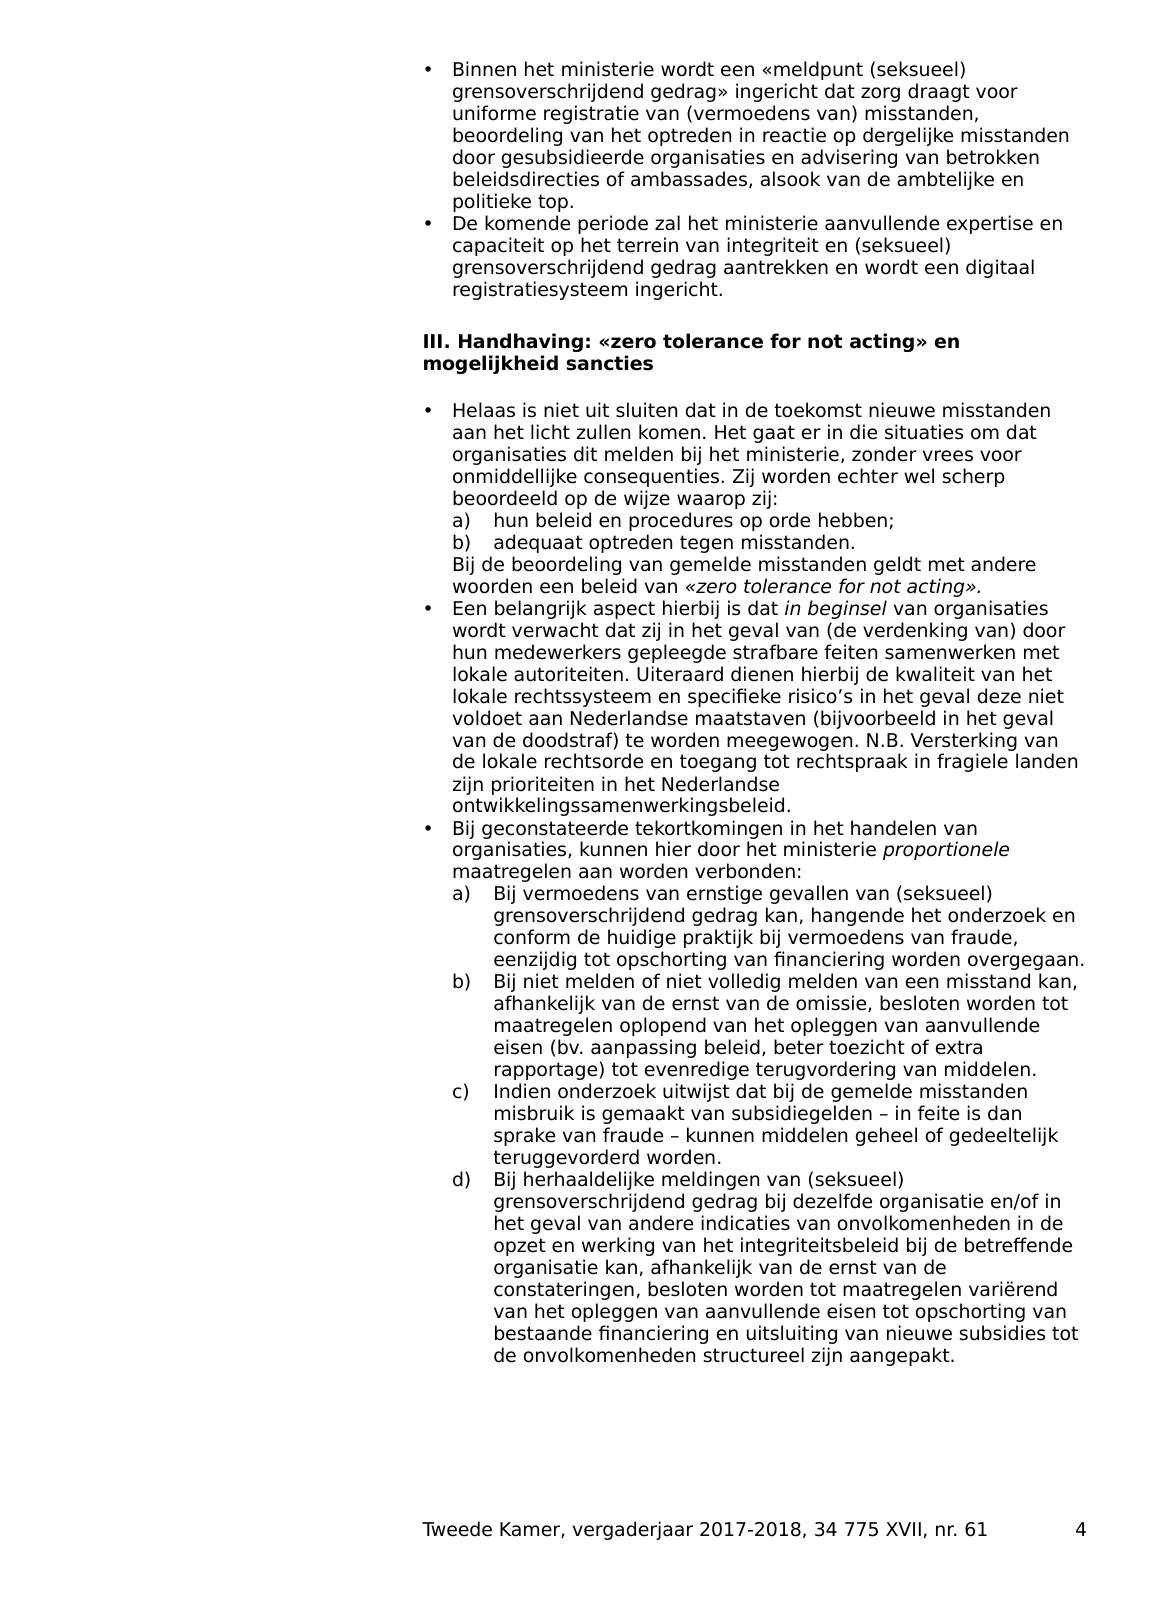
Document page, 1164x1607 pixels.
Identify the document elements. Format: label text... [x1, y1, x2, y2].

text • De komende periode zal het ministerie aanvullende expertise en capaciteit op het terrein van integriteit en (seksueel) grensoverschrijdend gedrag aantrekken en wordt een digitaal registratiesysteem ingericht. [422, 213, 1087, 301]
text b) Bij niet melden of niet volledig melden van een misstand kan, afhankelijk van de ernst van de omissie, besloten worden tot maatregelen oplopend van het opleggen van aanvullende eisen (bv. aanpassing beleid, beter toezicht of extra rapportage) tot evenredige terugvordering van middelen. [452, 971, 1087, 1081]
text b) adequaat optreden tegen misstanden. [452, 532, 1087, 554]
text Bij de beoordeling van gemelde misstanden geldt met andere woorden een beleid van «zero tolerance for not acting». [452, 554, 1087, 598]
text • Binnen het ministerie wordt een «meldpunt (seksueel) grensoverschrijdend gedrag» ingericht dat zorg draagt voor uniforme registratie van (vermoedens van) misstanden, beoordeling van het optreden in reactie op dergelijke misstanden door gesubsidieerde organisaties en advisering van betrokken beleidsdirecties of ambassades, alsook van de ambtelijke en politieke top. [422, 59, 1087, 213]
text • Een belangrijk aspect hierbij is dat in beginsel van organisaties wordt verwacht dat zij in het geval van (de verdenking van) door hun medewerkers gepleegde strafbare feiten samenwerken met lokale autoriteiten. Uiteraard dienen hierbij de kwaliteit van het lokale rechtssysteem en specifieke risico’s in het geval deze niet voldoet aan Nederlandse maatstaven (bijvoorbeeld in het geval van de doodstraf) te worden meegewogen. N.B. Versterking van de lokale rechtsorde en toegang tot rechtspraak in fragiele landen zijn prioriteiten in het Nederlandse ontwikkelingssamenwerkingsbeleid. [422, 598, 1087, 817]
text d) Bij herhaaldelijke meldingen van (seksueel) grensoverschrijdend gedrag bij dezelfde organisatie en/of in het geval van andere indicaties van onvolkomenheden in de opzet en werking van het integriteitsbeleid bij de betreffende organisatie kan, afhankelijk van de ernst van de constateringen, besloten worden tot maatregelen variërend van het opleggen van aanvullende eisen tot opschorting van bestaande financiering en uitsluiting van nieuwe subsidies tot de onvolkomenheden structureel zijn aangepakt. [452, 1169, 1087, 1367]
text a) Bij vermoedens van ernstige gevallen van (seksueel) grensoverschrijdend gedrag kan, hangende het onderzoek en conform de huidige praktijk bij vermoedens van fraude, eenzijdig tot opschorting van financiering worden overgegaan. [452, 883, 1087, 971]
subtitle III. Handhaving: «zero tolerance for not acting» en mogelijkheid sancties [422, 331, 1087, 375]
text c) Indien onderzoek uitwijst dat bij de gemelde misstanden misbruik is gemaakt van subsidiegelden – in feite is dan sprake van fraude – kunnen middelen geheel of gedeeltelijk teruggevorderd worden. [452, 1081, 1087, 1169]
text • Helaas is niet uit sluiten dat in de toekomst nieuwe misstanden aan het licht zullen komen. Het gaat er in die situaties om dat organisaties dit melden bij het ministerie, zonder vrees voor onmiddellijke consequenties. Zij worden echter wel scherp beoordeeld op de wijze waarop zij: [422, 400, 1087, 510]
text • Bij geconstateerde tekortkomingen in het handelen van organisaties, kunnen hier door het ministerie proportionele maatregelen aan worden verbonden: [422, 817, 1087, 883]
text a) hun beleid en procedures op orde hebben; [452, 510, 1087, 532]
